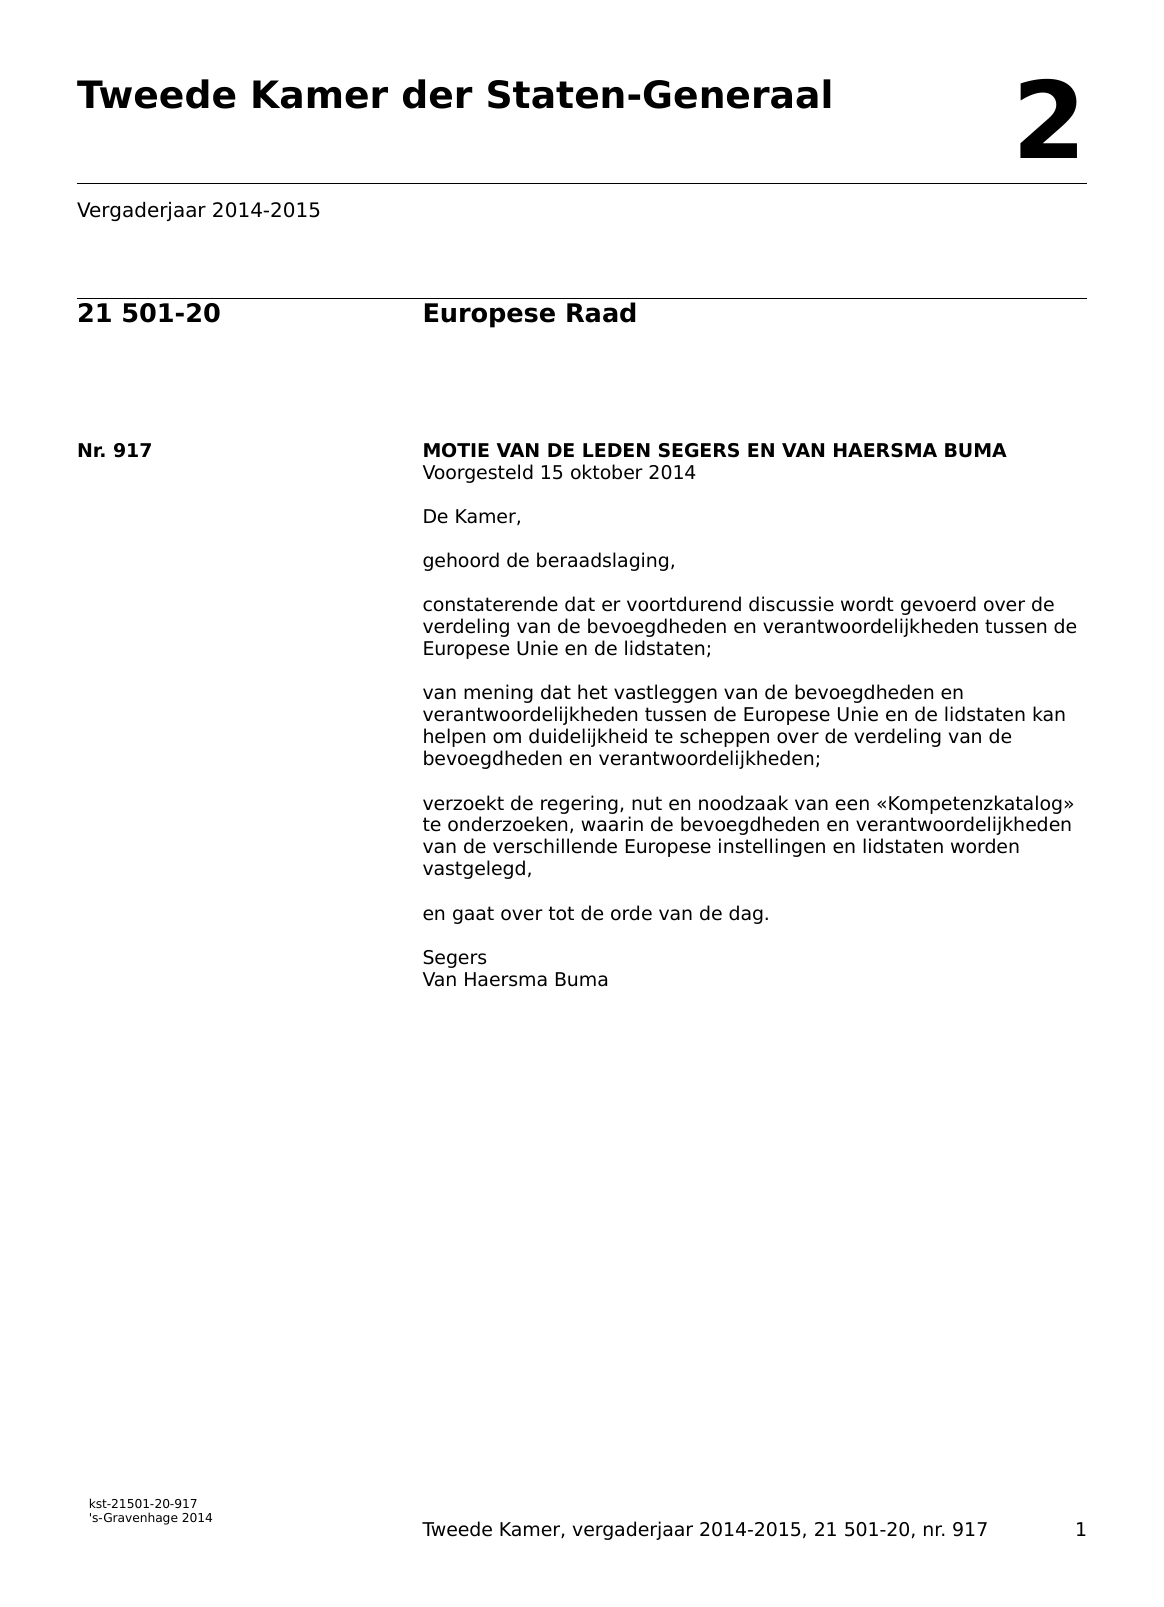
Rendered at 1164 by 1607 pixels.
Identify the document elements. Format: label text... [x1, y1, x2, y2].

text van mening dat het vastleggen van de bevoegdheden en verantwoordelijkheden tussen de Europese Unie en de lidstaten kan helpen om duidelijkheid te scheppen over de verdeling van de bevoegdheden en verantwoordelijkheden; [422, 682, 1087, 770]
text 's-Gravenhage 2014 [88, 1511, 323, 1525]
subtitle 21 501-20 Europese Raad [77, 299, 1087, 329]
text De Kamer, [422, 506, 1087, 528]
text Segers [422, 947, 1087, 969]
table_header Tweede Kamer der Staten-Generaal [77, 59, 886, 183]
table_header 2 [886, 59, 1087, 183]
text gehoord de beraadslaging, [422, 550, 1087, 572]
text en gaat over tot de orde van de dag. [422, 902, 1087, 924]
subtitle Nr. 917 MOTIE VAN DE LEDEN SEGERS EN VAN HAERSMA BUMA [77, 440, 1087, 462]
text constaterende dat er voortdurend discussie wordt gevoerd over de verdeling van de bevoegdheden en verantwoordelijkheden tussen de Europese Unie en de lidstaten; [422, 594, 1087, 660]
text Voorgesteld 15 oktober 2014 [422, 462, 1087, 484]
text Van Haersma Buma [422, 969, 1087, 991]
text verzoekt de regering, nut en noodzaak van een «Kompetenzkatalog» te onderzoeken, waarin de bevoegdheden en verantwoordelijkheden van de verschillende Europese instellingen en lidstaten worden vastgelegd, [422, 792, 1087, 880]
table_cell Vergaderjaar 2014-2015 [77, 184, 1087, 298]
text kst-21501-20-917 [88, 1497, 323, 1511]
